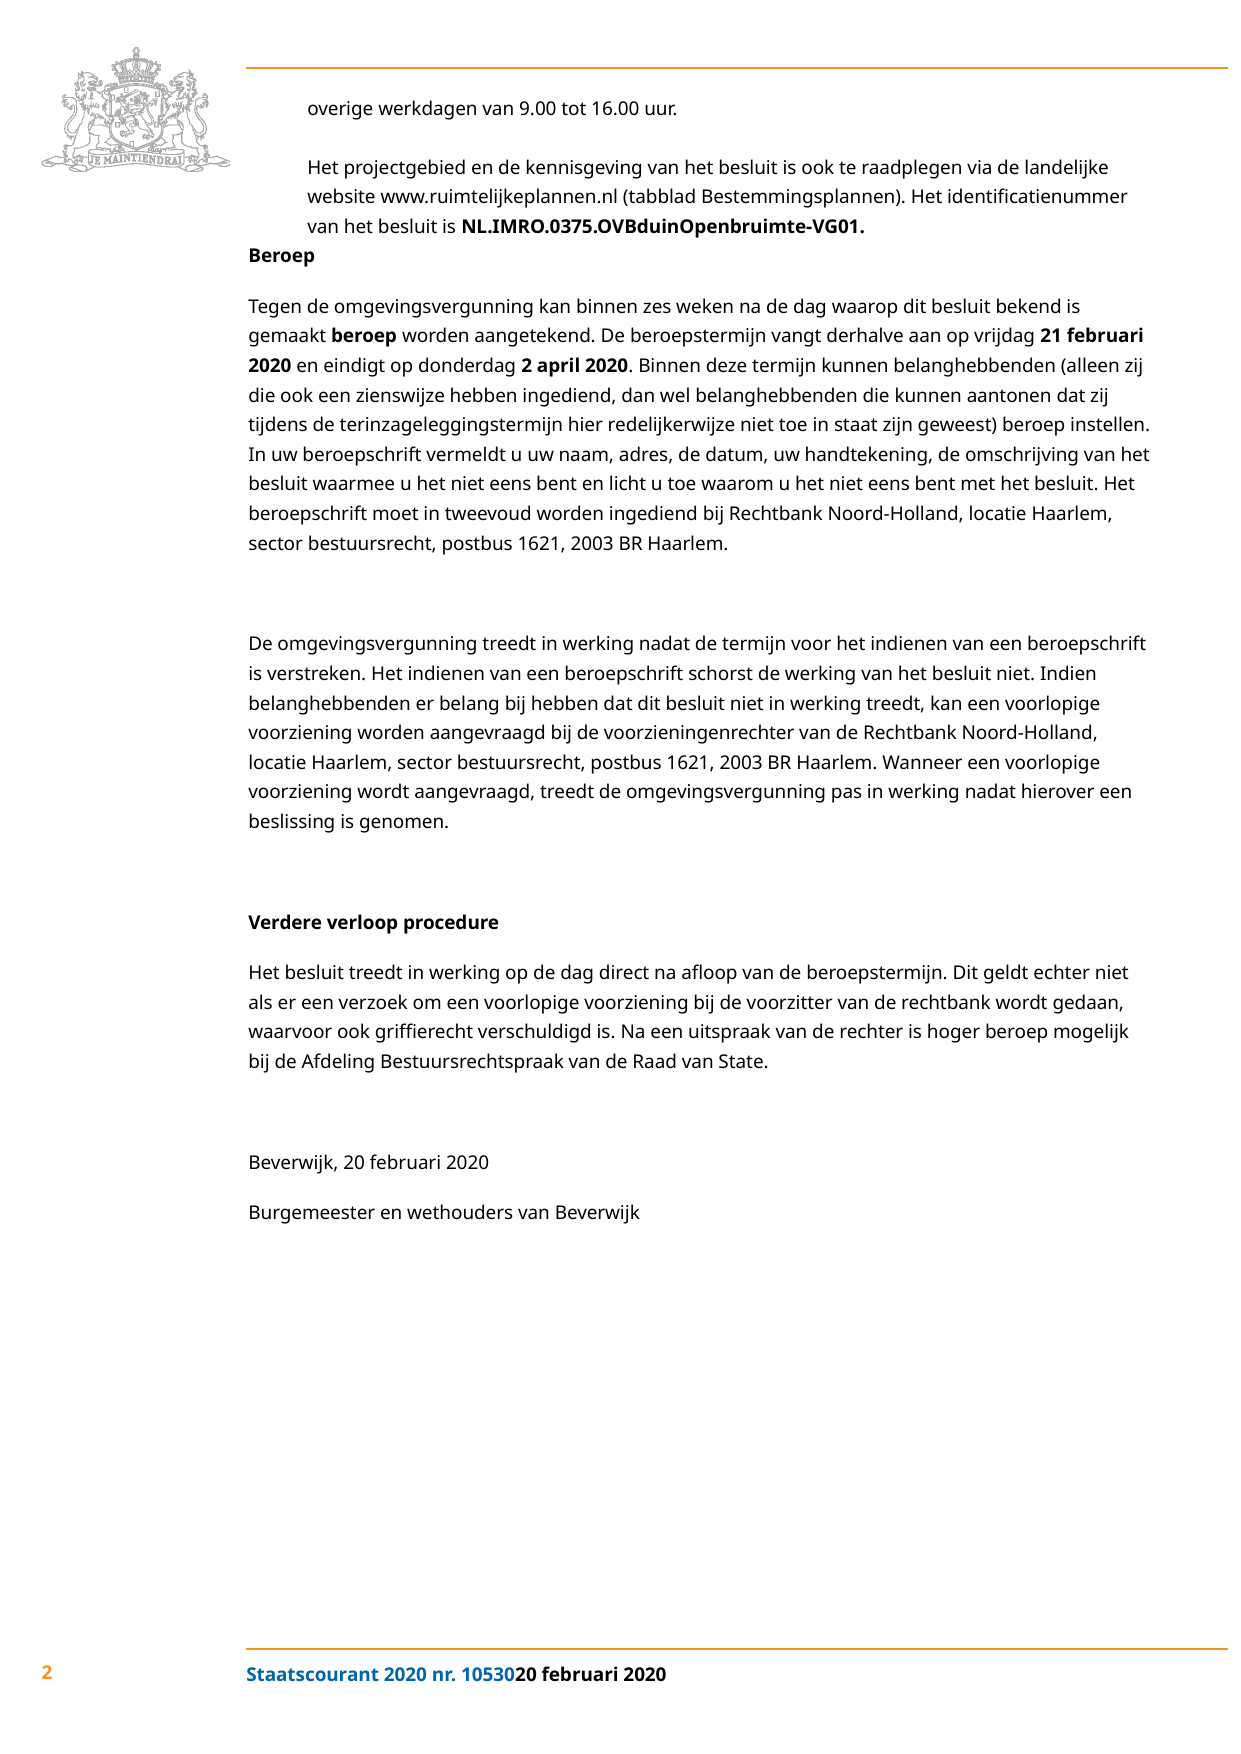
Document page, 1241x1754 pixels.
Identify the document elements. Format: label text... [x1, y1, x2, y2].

list overige werkdagen van 9.00 tot 16.00 uur. [248, 95, 1152, 121]
text De omgevingsvergunning treedt in werking nadat de termijn voor het indienen van een beroepschrift is verstreken. Het indienen van een beroepschrift schorst de werking van het besluit niet. Indien belanghebbenden er belang bij hebben dat dit besluit niet in werking treedt, kan een voorlopige voorziening worden aangevraagd bij de voorzieningenrechter van de Rechtbank Noord-Holland, locatie Haarlem, sector bestuursrecht, postbus 1621, 2003 BR Haarlem. Wanneer een voorlopige voorziening wordt aangevraagd, treedt de omgevingsvergunning pas in werking nadat hierover een beslissing is genomen. [248, 631, 1152, 834]
list Het projectgebied en de kennisgeving van het besluit is ook te raadplegen via de landelijke website www.ruimtelijkeplannen.nl (tabblad Bestemmingsplannen). Het identificatienummer van het besluit is NL.IMRO.0375.OVBduinOpenbruimte-VG01. [248, 154, 1152, 239]
text Beroep [248, 243, 1152, 268]
text Verdere verloop procedure [248, 909, 1152, 935]
text Burgemeester en wethouders van Beverwijk [248, 1199, 1152, 1225]
picture [41, 47, 231, 172]
text Tegen de omgevingsvergunning kan binnen zes weken na de dag waarop dit besluit bekend is gemaakt beroep worden aangetekend. De beroepstermijn vangt derhalve aan op vrijdag 21 februari 2020 en eindigt op donderdag 2 april 2020. Binnen deze termijn kunnen belanghebbenden (alleen zij die ook een zienswijze hebben ingediend, dan wel belanghebbenden die kunnen aantonen dat zij tijdens de terinzageleggingstermijn hier redelijkerwijze niet toe in staat zijn geweest) beroep instellen. In uw beroepschrift vermeldt u uw naam, adres, de datum, uw handtekening, de omschrijving van het besluit waarmee u het niet eens bent en licht u toe waarom u het niet eens bent met het besluit. Het beroepschrift moet in tweevoud worden ingediend bij Rechtbank Noord-Holland, locatie Haarlem, sector bestuursrecht, postbus 1621, 2003 BR Haarlem. [248, 293, 1152, 556]
text Beverwijk, 20 februari 2020 [248, 1149, 1152, 1175]
text Het besluit treedt in werking op de dag direct na afloop van de beroepstermijn. Dit geldt echter niet als er een verzoek om een voorlopige voorziening bij de voorzitter van de rechtbank wordt gedaan, waarvoor ook griffierecht verschuldigd is. Na een uitspraak van de rechter is hoger beroep mogelijk bij de Afdeling Bestuursrechtspraak van de Raad van State. [248, 959, 1152, 1074]
